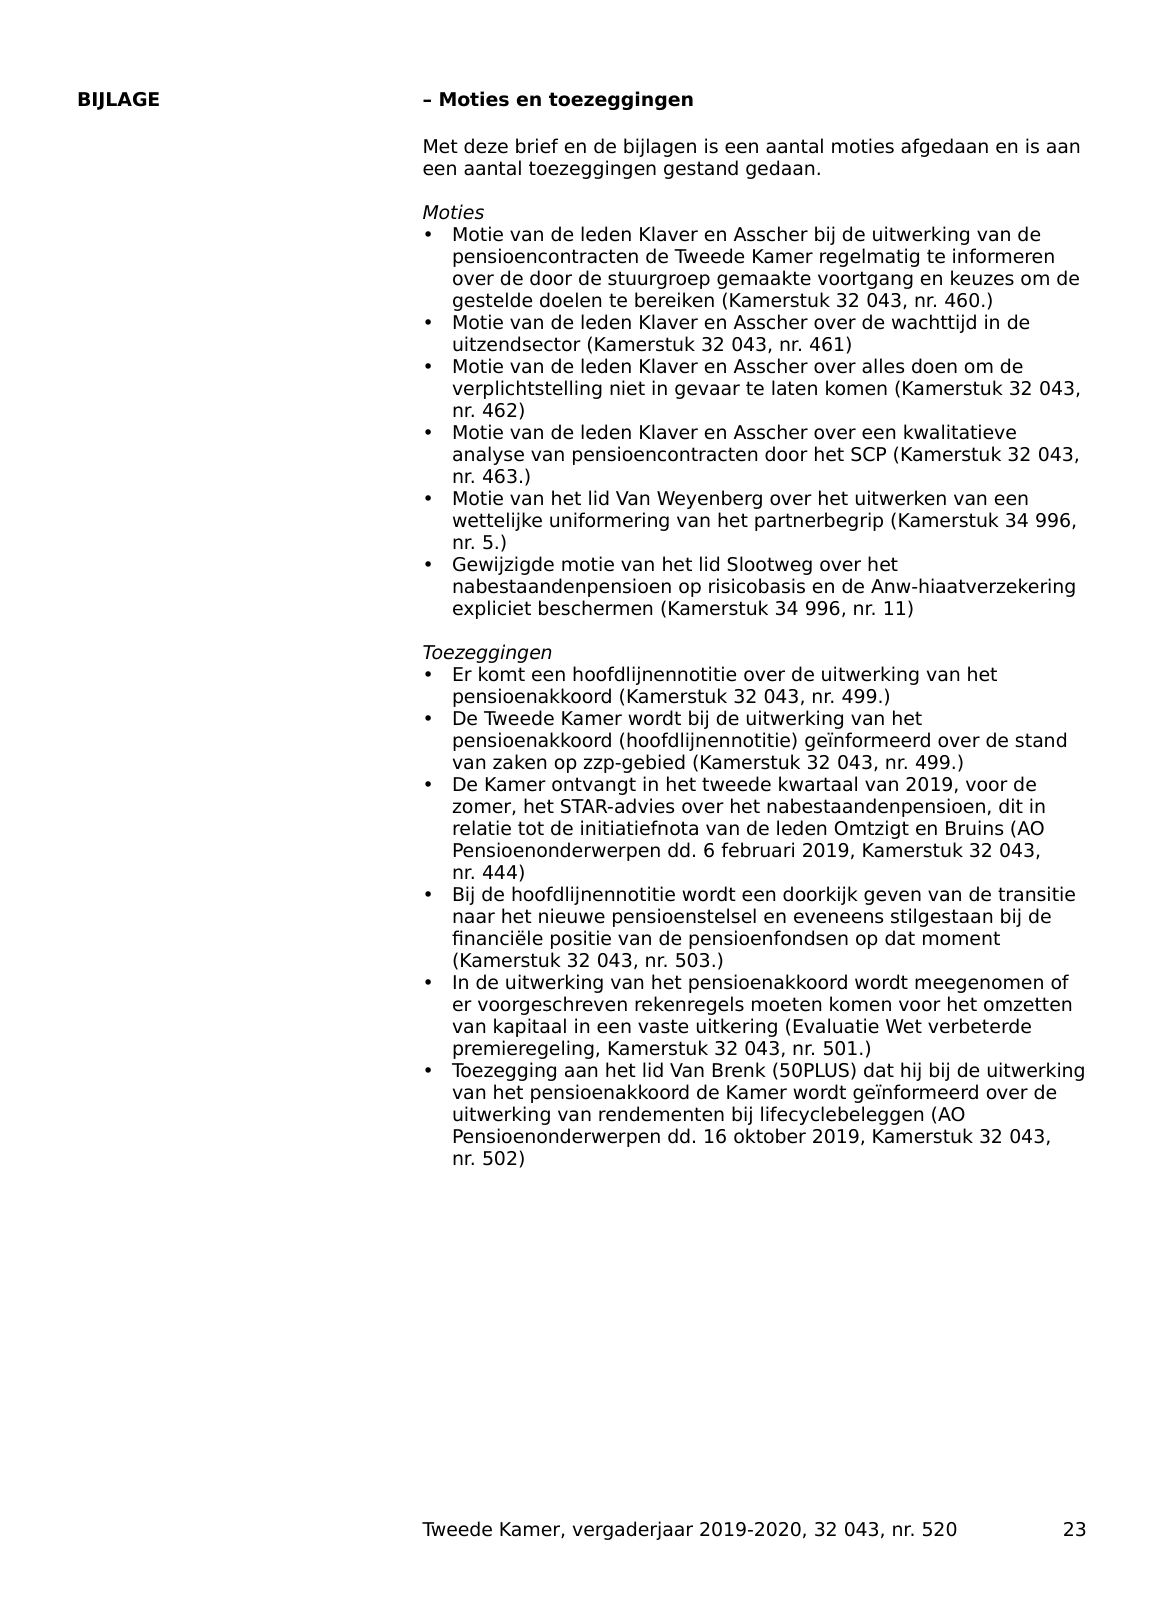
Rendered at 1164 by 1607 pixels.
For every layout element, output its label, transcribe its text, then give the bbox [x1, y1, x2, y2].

text • Motie van het lid Van Weyenberg over het uitwerken van een wettelijke uniformering van het partnerbegrip (Kamerstuk 34 996, nr. 5.) [422, 488, 1087, 554]
subtitle BIJLAGE – Moties en toezeggingen [77, 89, 1087, 111]
text • Gewijzigde motie van het lid Slootweg over het nabestaandenpensioen op risicobasis en de Anw-hiaatverzekering expliciet beschermen (Kamerstuk 34 996, nr. 11) [422, 554, 1087, 620]
subtitle Moties [422, 202, 1087, 224]
subtitle Toezeggingen [422, 642, 1087, 664]
text • Motie van de leden Klaver en Asscher over alles doen om de verplichtstelling niet in gevaar te laten komen (Kamerstuk 32 043, nr. 462) [422, 356, 1087, 422]
text • De Kamer ontvangt in het tweede kwartaal van 2019, voor de zomer, het STAR-advies over het nabestaandenpensioen, dit in relatie tot de initiatiefnota van de leden Omtzigt en Bruins (AO Pensioenonderwerpen dd. 6 februari 2019, Kamerstuk 32 043, nr. 444) [422, 774, 1087, 884]
text • Er komt een hoofdlijnennotitie over de uitwerking van het pensioenakkoord (Kamerstuk 32 043, nr. 499.) [422, 664, 1087, 708]
text • In de uitwerking van het pensioenakkoord wordt meegenomen of er voorgeschreven rekenregels moeten komen voor het omzetten van kapitaal in een vaste uitkering (Evaluatie Wet verbeterde premieregeling, Kamerstuk 32 043, nr. 501.) [422, 972, 1087, 1059]
text Met deze brief en de bijlagen is een aantal moties afgedaan en is aan een aantal toezeggingen gestand gedaan. [422, 136, 1087, 180]
text • Motie van de leden Klaver en Asscher over een kwalitatieve analyse van pensioencontracten door het SCP (Kamerstuk 32 043, nr. 463.) [422, 422, 1087, 488]
text • Toezegging aan het lid Van Brenk (50PLUS) dat hij bij de uitwerking van het pensioenakkoord de Kamer wordt geïnformeerd over de uitwerking van rendementen bij lifecyclebeleggen (AO Pensioenonderwerpen dd. 16 oktober 2019, Kamerstuk 32 043, nr. 502) [422, 1059, 1087, 1169]
text • De Tweede Kamer wordt bij de uitwerking van het pensioenakkoord (hoofdlijnennotitie) geïnformeerd over de stand van zaken op zzp-gebied (Kamerstuk 32 043, nr. 499.) [422, 708, 1087, 774]
text • Motie van de leden Klaver en Asscher bij de uitwerking van de pensioencontracten de Tweede Kamer regelmatig te informeren over de door de stuurgroep gemaakte voortgang en keuzes om de gestelde doelen te bereiken (Kamerstuk 32 043, nr. 460.) [422, 224, 1087, 312]
text • Motie van de leden Klaver en Asscher over de wachttijd in de uitzendsector (Kamerstuk 32 043, nr. 461) [422, 312, 1087, 356]
text • Bij de hoofdlijnennotitie wordt een doorkijk geven van de transitie naar het nieuwe pensioenstelsel en eveneens stilgestaan bij de financiële positie van de pensioenfondsen op dat moment (Kamerstuk 32 043, nr. 503.) [422, 884, 1087, 972]
